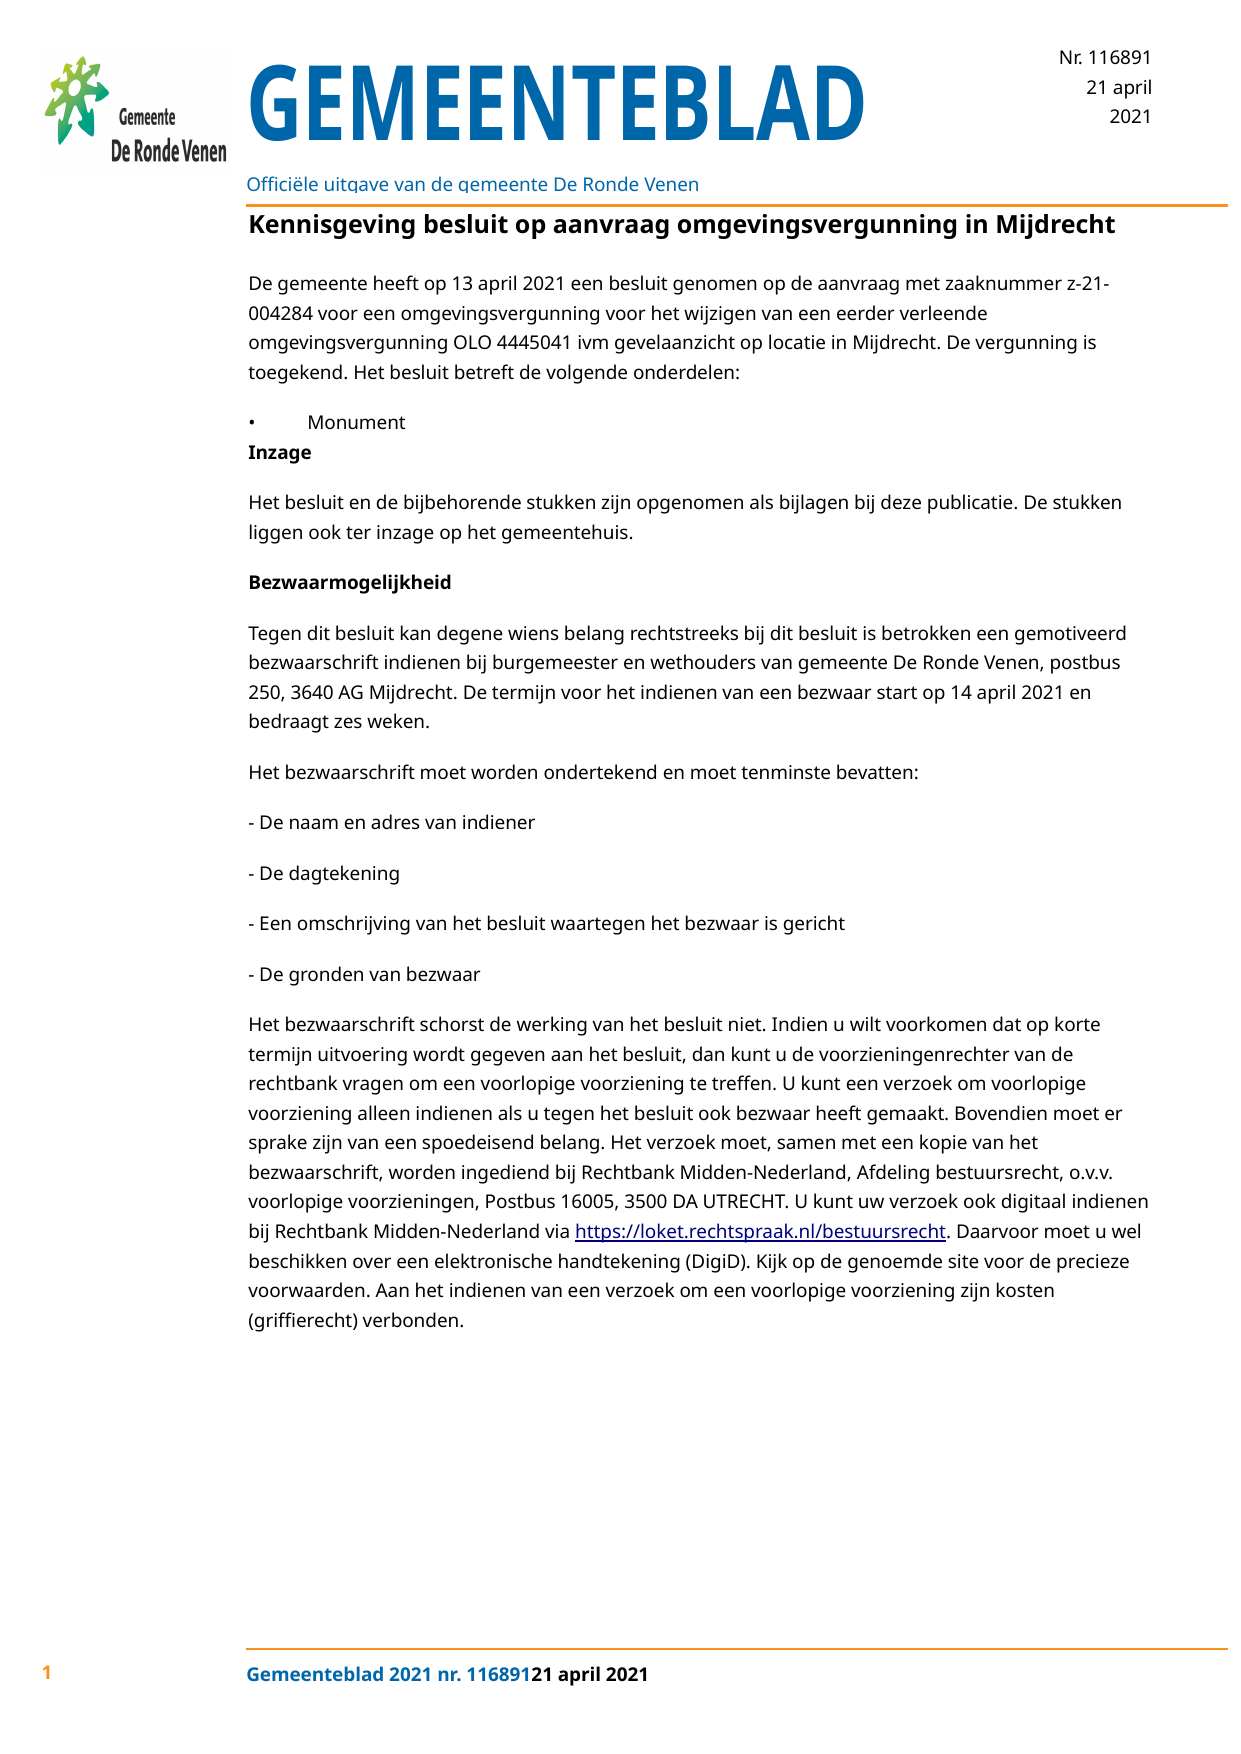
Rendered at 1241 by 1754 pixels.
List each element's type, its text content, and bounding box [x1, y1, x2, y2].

text Kennisgeving besluit op aanvraag omgevingsvergunning in Mijdrecht [248, 207, 1152, 241]
text Tegen dit besluit kan degene wiens belang rechtstreeks bij dit besluit is betrokken een gemotiveerd bezwaarschrift indienen bij burgemeester en wethouders van gemeente De Ronde Venen, postbus 250, 3640 AG Mijdrecht. De termijn voor het indienen van een bezwaar start op 14 april 2021 en bedraagt zes weken. [248, 620, 1152, 734]
text - Een omschrijving van het besluit waartegen het bezwaar is gericht [248, 910, 1152, 936]
text - De gronden van bezwaar [248, 961, 1152, 986]
text De gemeente heeft op 13 april 2021 een besluit genomen op de aanvraag met zaaknummer z-21-004284 voor een omgevingsvergunning voor het wijzigen van een eerder verleende omgevingsvergunning OLO 4445041 ivm gevelaanzicht op locatie in Mijdrecht. De vergunning is toegekend. Het besluit betreft de volgende onderdelen: [248, 270, 1152, 385]
text - De dagtekening [248, 860, 1152, 886]
text - De naam en adres van indiener [248, 809, 1152, 835]
picture [41, 47, 231, 172]
text Het besluit en de bijbehorende stukken zijn opgenomen als bijlagen bij deze publicatie. De stukken liggen ook ter inzage op het gemeentehuis. [248, 489, 1152, 545]
text Bezwaarmogelijkheid [248, 569, 1152, 595]
list Monument [248, 409, 1152, 435]
text Het bezwaarschrift schorst de werking van het besluit niet. Indien u wilt voorkomen dat op korte termijn uitvoering wordt gegeven aan het besluit, dan kunt u de voorzieningenrechter van de rechtbank vragen om een voorlopige voorziening te treffen. U kunt een verzoek om voorlopige voorziening alleen indienen als u tegen het besluit ook bezwaar heeft gemaakt. Bovendien moet er sprake zijn van een spoedeisend belang. Het verzoek moet, samen met een kopie van het bezwaarschrift, worden ingediend bij Rechtbank Midden-Nederland, Afdeling bestuursrecht, o.v.v. voorlopige voorzieningen, Postbus 16005, 3500 DA UTRECHT. U kunt uw verzoek ook digitaal indienen bij Rechtbank Midden-Nederland via https://loket.rechtspraak.nl/bestuursrecht. Daarvoor moet u wel beschikken over een elektronische handtekening (DigiD). Kijk op de genoemde site voor de precieze voorwaarden. Aan het indienen van een verzoek om een voorlopige voorziening zijn kosten (griffierecht) verbonden. [248, 1011, 1152, 1333]
text Inzage [248, 439, 1152, 465]
text Het bezwaarschrift moet worden ondertekend en moet tenminste bevatten: [248, 759, 1152, 785]
